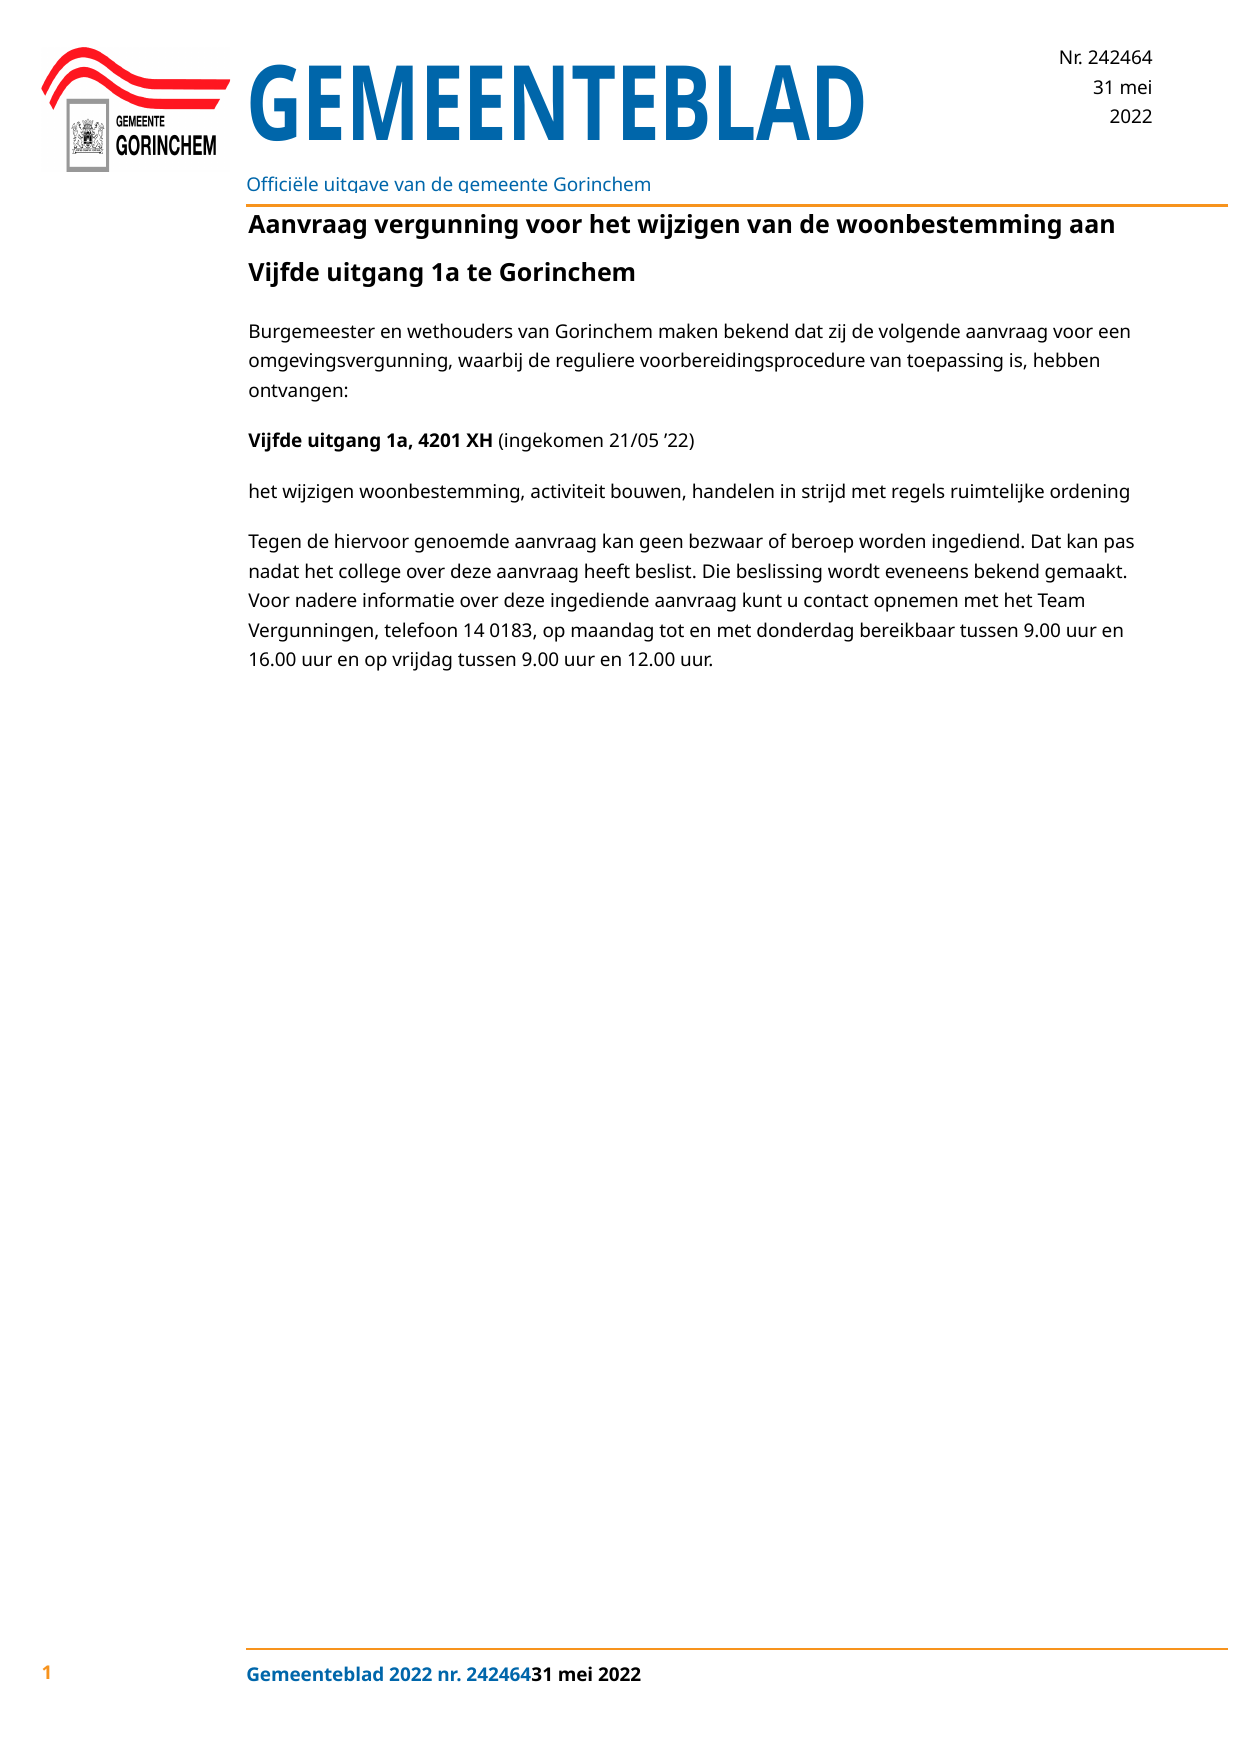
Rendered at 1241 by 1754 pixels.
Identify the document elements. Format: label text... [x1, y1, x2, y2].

text Tegen de hiervoor genoemde aanvraag kan geen bezwaar of beroep worden ingediend. Dat kan pas nadat het college over deze aanvraag heeft beslist. Die beslissing wordt eveneens bekend gemaakt. Voor nadere informatie over deze ingediende aanvraag kunt u contact opnemen met het Team Vergunningen, telefoon 14 0183, op maandag tot en met donderdag bereikbaar tussen 9.00 uur en 16.00 uur en op vrijdag tussen 9.00 uur en 12.00 uur. [248, 528, 1152, 672]
text Burgemeester en wethouders van Gorinchem maken bekend dat zij de volgende aanvraag voor een omgevingsvergunning, waarbij de reguliere voorbereidingsprocedure van toepassing is, hebben ontvangen: [248, 318, 1152, 403]
text Vijfde uitgang 1a, 4201 XH (ingekomen 21/05 ’22) [248, 427, 1152, 453]
text Aanvraag vergunning voor het wijzigen van de woonbestemming aan Vijfde uitgang 1a te Gorinchem [248, 207, 1152, 288]
picture [41, 47, 231, 172]
text het wijzigen woonbestemming, activiteit bouwen, handelen in strijd met regels ruimtelijke ordening [248, 478, 1152, 504]
